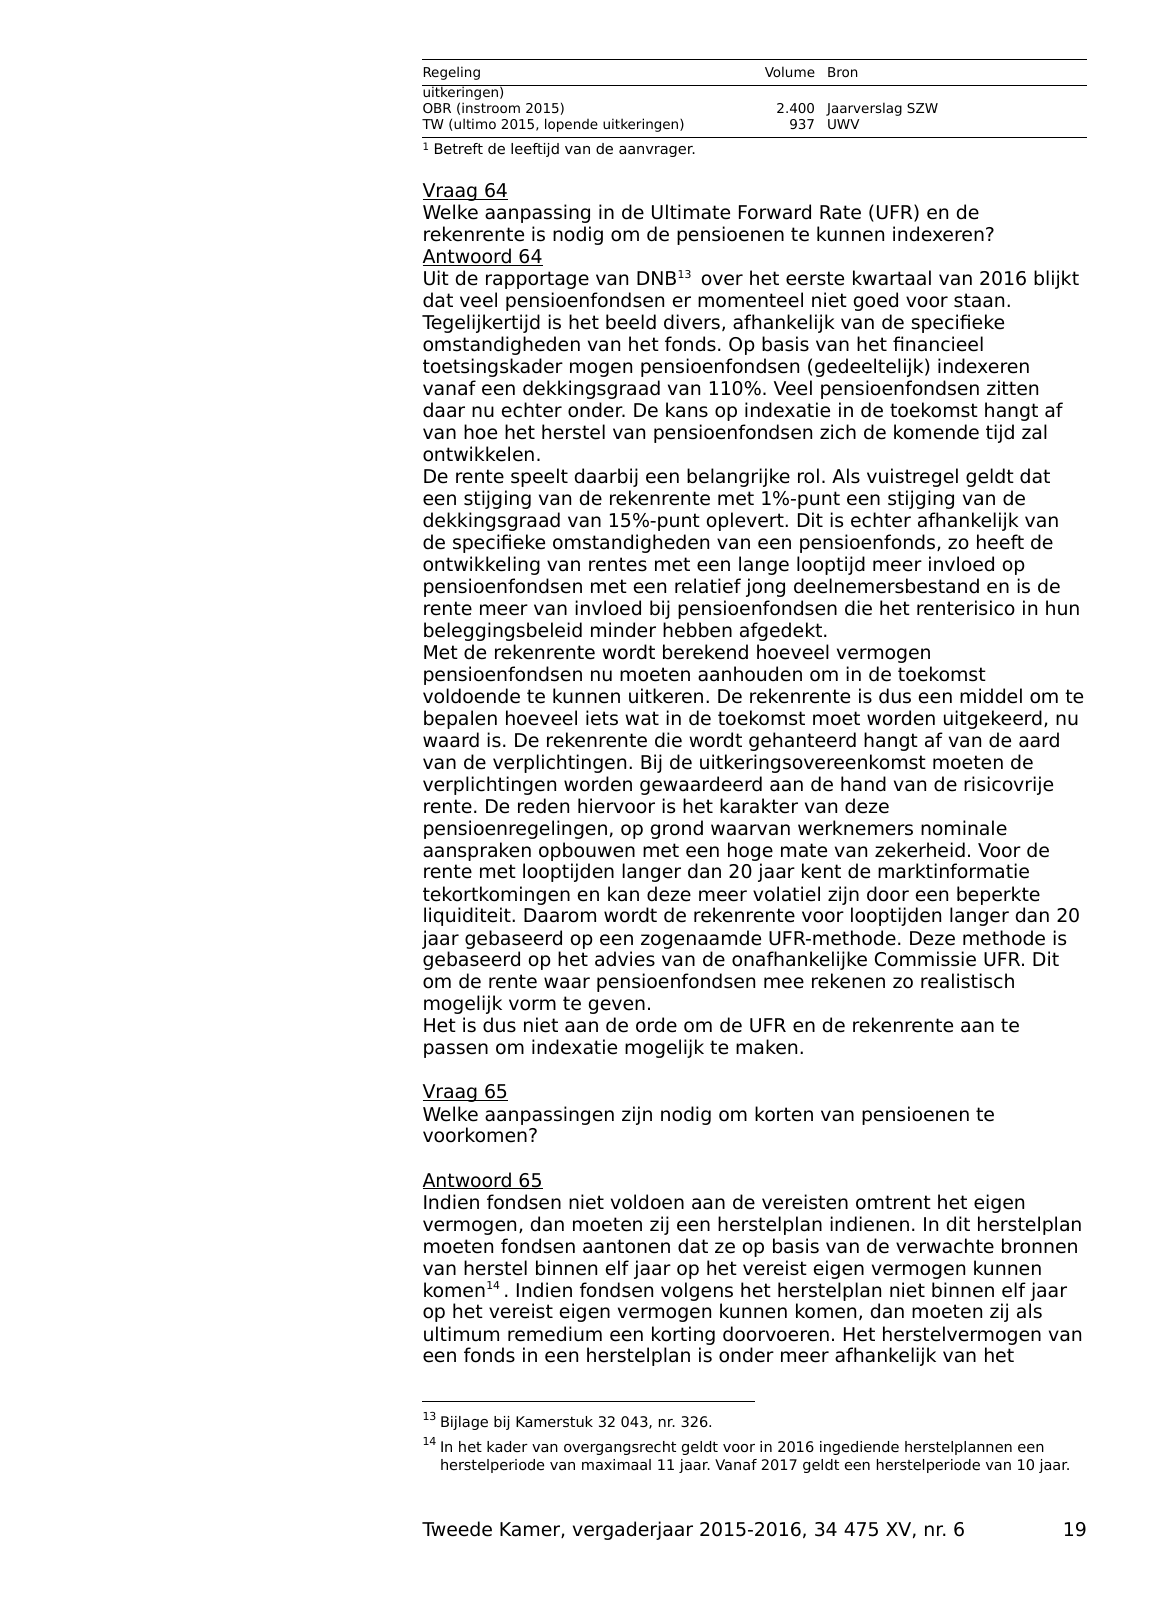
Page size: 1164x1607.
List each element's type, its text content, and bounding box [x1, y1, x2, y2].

table_header Bron [821, 60, 1087, 85]
text Vraag 65 [422, 1081, 1087, 1103]
text Het is dus niet aan de orde om de UFR en de rekenrente aan te passen om indexatie mogelijk te maken. [422, 1015, 1087, 1059]
table_cell uitkeringen) [422, 86, 688, 101]
text Indien fondsen niet voldoen aan de vereisten omtrent het eigen vermogen, dan moeten zij een herstelplan indienen. In dit herstelplan moeten fondsen aantonen dat ze op basis van de verwachte bronnen van herstel binnen elf jaar op het vereist eigen vermogen kunnen komen. Indien fondsen volgens het herstelplan niet binnen elf jaar op het vereist eigen vermogen kunnen komen, dan moeten zij als ultimum remedium een korting doorvoeren. Het herstelvermogen van een fonds in een herstelplan is onder meer afhankelijk van het [422, 1192, 1087, 1367]
table_header Regeling [422, 60, 688, 85]
text Welke aanpassing in de Ultimate Forward Rate (UFR) en de rekenrente is nodig om de pensioenen te kunnen indexeren? [422, 202, 1087, 246]
table_cell [821, 86, 1087, 101]
table_header Volume [688, 60, 821, 85]
table_cell OBR (instroom 2015) [422, 101, 688, 117]
text Uit de rapportage van DNB over het eerste kwartaal van 2016 blijkt dat veel pensioenfondsen er momenteel niet goed voor staan. Tegelijkertijd is het beeld divers, afhankelijk van de specifieke omstandigheden van het fonds. Op basis van het financieel toetsingskader mogen pensioenfondsen (gedeeltelijk) indexeren vanaf een dekkingsgraad van 110%. Veel pensioenfondsen zitten daar nu echter onder. De kans op indexatie in de toekomst hangt af van hoe het herstel van pensioenfondsen zich de komende tijd zal ontwikkelen. [422, 268, 1087, 466]
text Bijlage bij Kamerstuk 32 043, nr. 326. [422, 1410, 1087, 1432]
text Antwoord 64 [422, 246, 1087, 268]
text Antwoord 65 [422, 1169, 1087, 1192]
text De rente speelt daarbij een belangrijke rol. Als vuistregel geldt dat een stijging van de rekenrente met 1%-punt een stijging van de dekkingsgraad van 15%-punt oplevert. Dit is echter afhankelijk van de specifieke omstandigheden van een pensioenfonds, zo heeft de ontwikkeling van rentes met een lange looptijd meer invloed op pensioenfondsen met een relatief jong deelnemersbestand en is de rente meer van invloed bij pensioenfondsen die het renterisico in hun beleggingsbeleid minder hebben afgedekt. [422, 466, 1087, 642]
text Met de rekenrente wordt berekend hoeveel vermogen pensioenfondsen nu moeten aanhouden om in de toekomst voldoende te kunnen uitkeren. De rekenrente is dus een middel om te bepalen hoeveel iets wat in de toekomst moet worden uitgekeerd, nu waard is. De rekenrente die wordt gehanteerd hangt af van de aard van de verplichtingen. Bij de uitkeringsovereenkomst moeten de verplichtingen worden gewaardeerd aan de hand van de risicovrije rente. De reden hiervoor is het karakter van deze pensioenregelingen, op grond waarvan werknemers nominale aanspraken opbouwen met een hoge mate van zekerheid. Voor de rente met looptijden langer dan 20 jaar kent de marktinformatie tekortkomingen en kan deze meer volatiel zijn door een beperkte liquiditeit. Daarom wordt de rekenrente voor looptijden langer dan 20 jaar gebaseerd op een zogenaamde UFR-methode. Deze methode is gebaseerd op het advies van de onafhankelijke Commissie UFR. Dit om de rente waar pensioenfondsen mee rekenen zo realistisch mogelijk vorm te geven. [422, 642, 1087, 1015]
table_cell 937 [688, 117, 821, 137]
text Vraag 64 [422, 180, 1087, 202]
table_cell UWV [821, 117, 1087, 137]
table_cell 2.400 [688, 101, 821, 117]
table_cell TW (ultimo 2015, lopende uitkeringen) [422, 117, 688, 137]
table_cell [688, 86, 821, 101]
text In het kader van overgangsrecht geldt voor in 2016 ingediende herstelplannen een herstelperiode van maximaal 11 jaar. Vanaf 2017 geldt een herstelperiode van 10 jaar. [422, 1435, 1087, 1474]
table_cell 1 Betreft de leeftijd van de aanvrager. [422, 138, 1087, 158]
table_cell Jaarverslag SZW [821, 101, 1087, 117]
text Welke aanpassingen zijn nodig om korten van pensioenen te voorkomen? [422, 1103, 1087, 1147]
